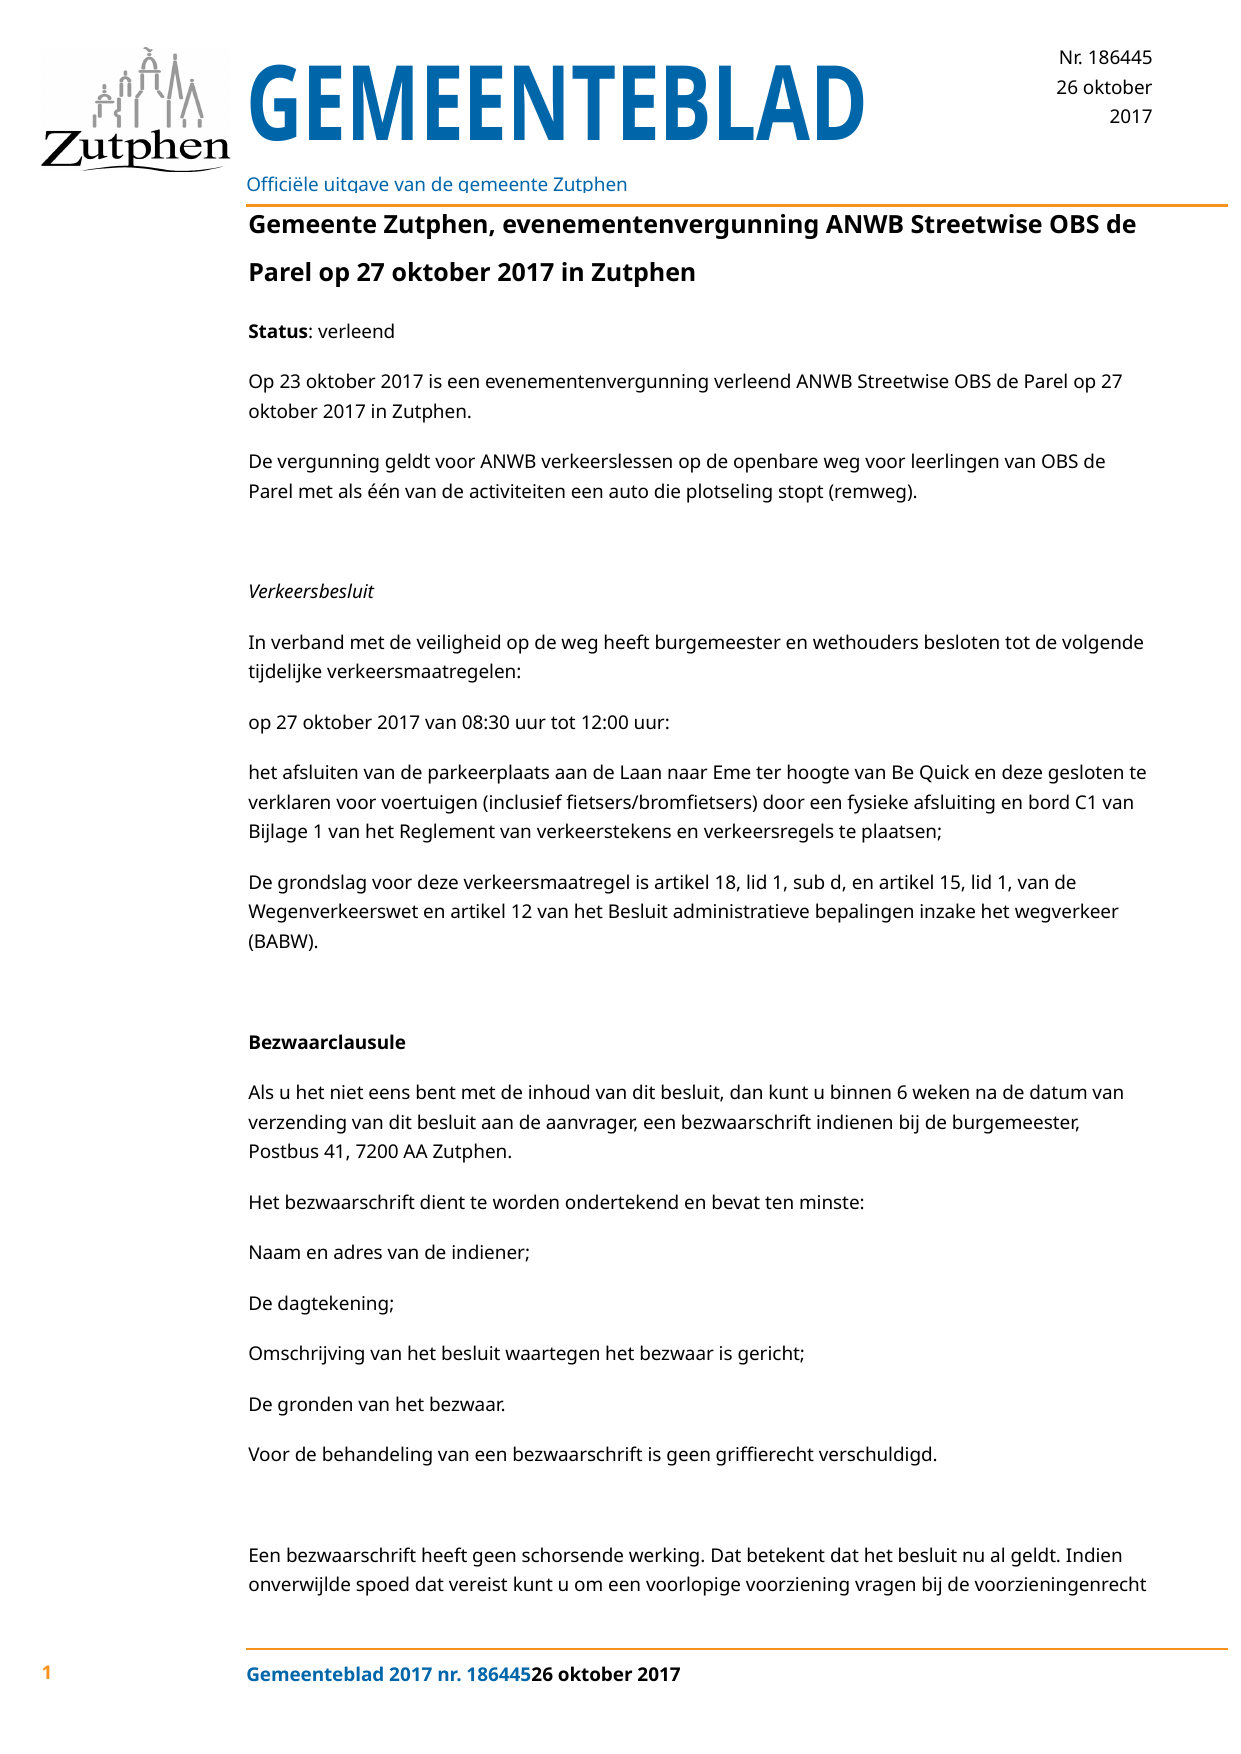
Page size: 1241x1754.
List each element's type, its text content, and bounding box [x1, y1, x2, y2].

text Op 23 oktober 2017 is een evenementenvergunning verleend ANWB Streetwise OBS de Parel op 27 oktober 2017 in Zutphen. [248, 368, 1152, 424]
text Een bezwaarschrift heeft geen schorsende werking. Dat betekent dat het besluit nu al geldt. Indien onverwijlde spoed dat vereist kunt u om een voorlopige voorziening vragen bij de voorzieningenrecht [248, 1542, 1152, 1597]
text Het bezwaarschrift dient te worden ondertekend en bevat ten minste: [248, 1189, 1152, 1215]
text Omschrijving van het besluit waartegen het bezwaar is gericht; [248, 1340, 1152, 1366]
text Verkeersbesluit [248, 579, 1152, 604]
text het afsluiten van de parkeerplaats aan de Laan naar Eme ter hoogte van Be Quick en deze gesloten te verklaren voor voertuigen (inclusief fietsers/bromfietsers) door een fysieke afsluiting en bord C1 van Bijlage 1 van het Reglement van verkeerstekens en verkeersregels te plaatsen; [248, 759, 1152, 844]
text De grondslag voor deze verkeersmaatregel is artikel 18, lid 1, sub d, en artikel 15, lid 1, van de Wegenverkeerswet en artikel 12 van het Besluit administratieve bepalingen inzake het wegverkeer (BABW). [248, 869, 1152, 954]
text De vergunning geldt voor ANWB verkeerslessen op de openbare weg voor leerlingen van OBS de Parel met als één van de activiteiten een auto die plotseling stopt (remweg). [248, 448, 1152, 504]
text Voor de behandeling van een bezwaarschrift is geen griffierecht verschuldigd. [248, 1441, 1152, 1467]
text Bezwaarclausule [248, 1029, 1152, 1055]
text Gemeente Zutphen, evenementenvergunning ANWB Streetwise OBS de Parel op 27 oktober 2017 in Zutphen [248, 207, 1152, 288]
picture [41, 47, 231, 172]
text Status: verleend [248, 318, 1152, 344]
text Naam en adres van de indiener; [248, 1239, 1152, 1265]
text In verband met de veiligheid op de weg heeft burgemeester en wethouders besloten tot de volgende tijdelijke verkeersmaatregelen: [248, 629, 1152, 684]
text De dagtekening; [248, 1290, 1152, 1316]
text op 27 oktober 2017 van 08:30 uur tot 12:00 uur: [248, 709, 1152, 735]
text Als u het niet eens bent met de inhoud van dit besluit, dan kunt u binnen 6 weken na de datum van verzending van dit besluit aan de aanvrager, een bezwaarschrift indienen bij de burgemeester, Postbus 41, 7200 AA Zutphen. [248, 1079, 1152, 1164]
text De gronden van het bezwaar. [248, 1391, 1152, 1417]
